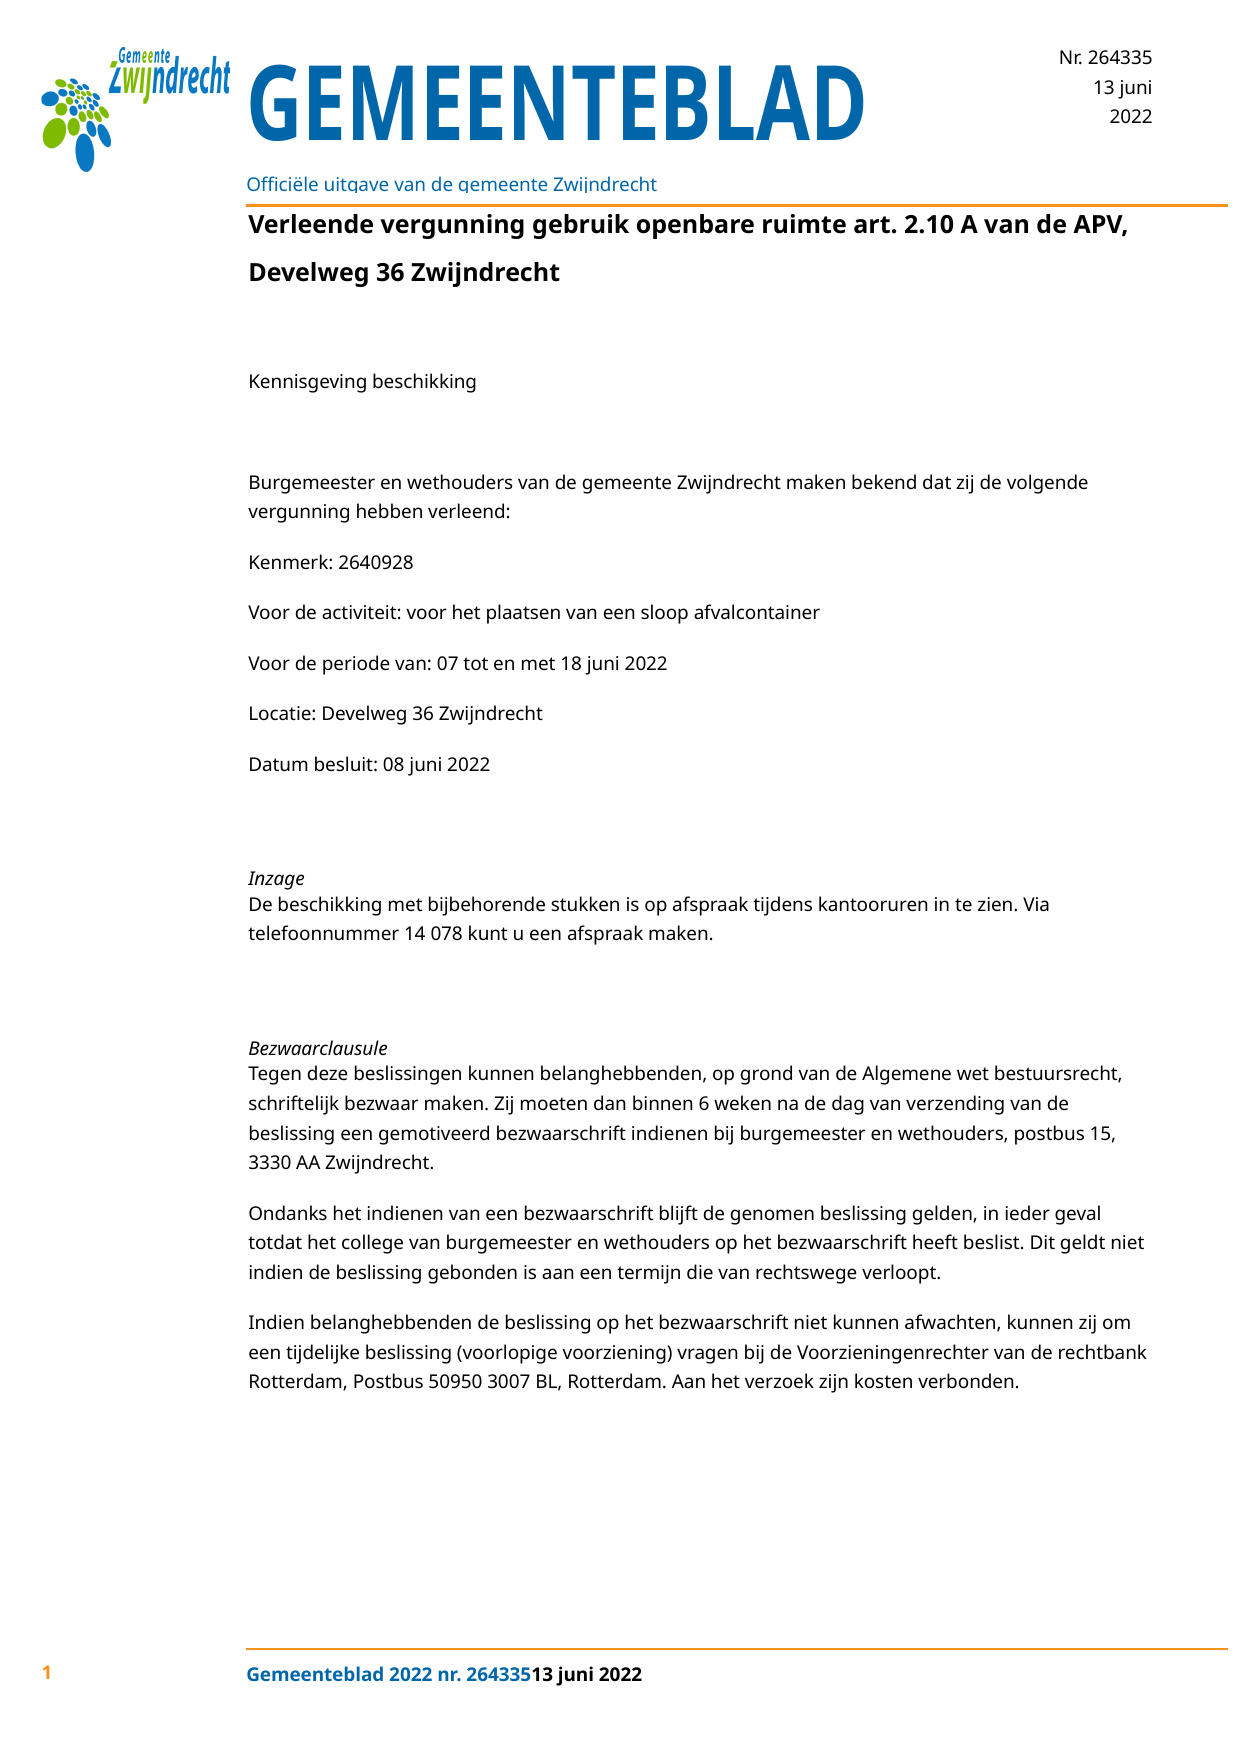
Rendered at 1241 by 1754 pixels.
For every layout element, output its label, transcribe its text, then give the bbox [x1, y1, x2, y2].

text Kennisgeving beschikking [248, 368, 1152, 394]
text Verleende vergunning gebruik openbare ruimte art. 2.10 A van de APV, Develweg 36 Zwijndrecht [248, 207, 1152, 288]
text Datum besluit: 08 juni 2022 [248, 751, 1152, 777]
text Tegen deze beslissingen kunnen belanghebbenden, op grond van de Algemene wet bestuursrecht, schriftelijk bezwaar maken. Zij moeten dan binnen 6 weken na de dag van verzending van de beslissing een gemotiveerd bezwaarschrift indienen bij burgemeester en wethouders, postbus 15, 3330 AA Zwijndrecht. [248, 1061, 1152, 1175]
text Burgemeester en wethouders van de gemeente Zwijndrecht maken bekend dat zij de volgende vergunning hebben verleend: [248, 469, 1152, 524]
text De beschikking met bijbehorende stukken is op afspraak tijdens kantooruren in te zien. Via telefoonnummer 14 078 kunt u een afspraak maken. [248, 891, 1152, 946]
text Bezwaarclausule [248, 1035, 1152, 1061]
text Voor de activiteit: voor het plaatsen van een sloop afvalcontainer [248, 599, 1152, 625]
text Kenmerk: 2640928 [248, 549, 1152, 575]
text Ondanks het indienen van een bezwaarschrift blijft de genomen beslissing gelden, in ieder geval totdat het college van burgemeester en wethouders op het bezwaarschrift heeft beslist. Dit geldt niet indien de beslissing gebonden is aan een termijn die van rechtswege verloopt. [248, 1200, 1152, 1285]
text Inzage [248, 865, 1152, 891]
picture [41, 47, 231, 172]
text Indien belanghebbenden de beslissing op het bezwaarschrift niet kunnen afwachten, kunnen zij om een tijdelijke beslissing (voorlopige voorziening) vragen bij de Voorzieningenrechter van de rechtbank Rotterdam, Postbus 50950 3007 BL, Rotterdam. Aan het verzoek zijn kosten verbonden. [248, 1309, 1152, 1394]
text Voor de periode van: 07 tot en met 18 juni 2022 [248, 650, 1152, 676]
text Locatie: Develweg 36 Zwijndrecht [248, 700, 1152, 726]
